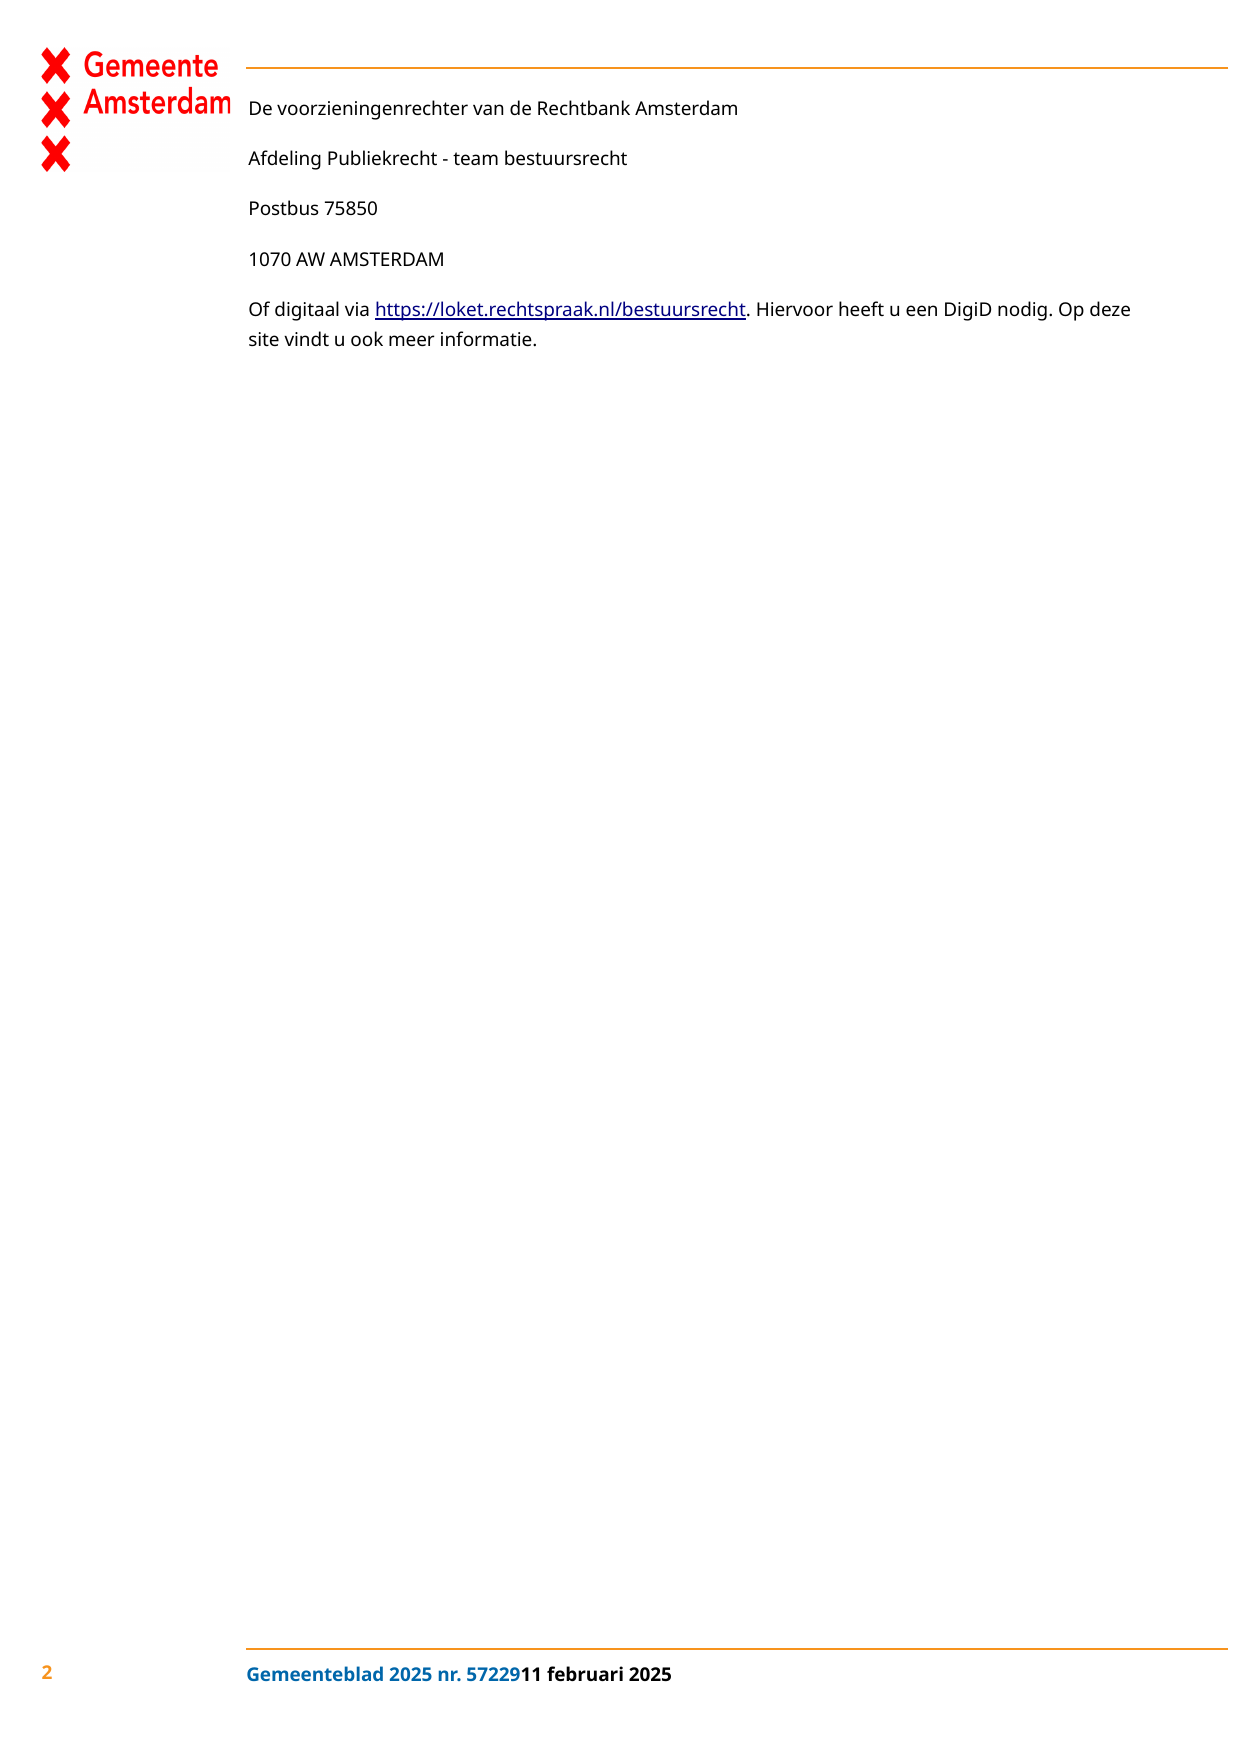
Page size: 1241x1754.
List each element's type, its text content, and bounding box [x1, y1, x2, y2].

text De voorzieningenrechter van de Rechtbank Amsterdam [248, 95, 1152, 121]
text Postbus 75850 [248, 196, 1152, 221]
text Afdeling Publiekrecht - team bestuursrecht [248, 145, 1152, 171]
text Of digitaal via https://loket.rechtspraak.nl/bestuursrecht. Hiervoor heeft u een DigiD nodig. Op deze site vindt u ook meer informatie. [248, 296, 1152, 352]
picture [41, 47, 231, 172]
text 1070 AW AMSTERDAM [248, 246, 1152, 272]
